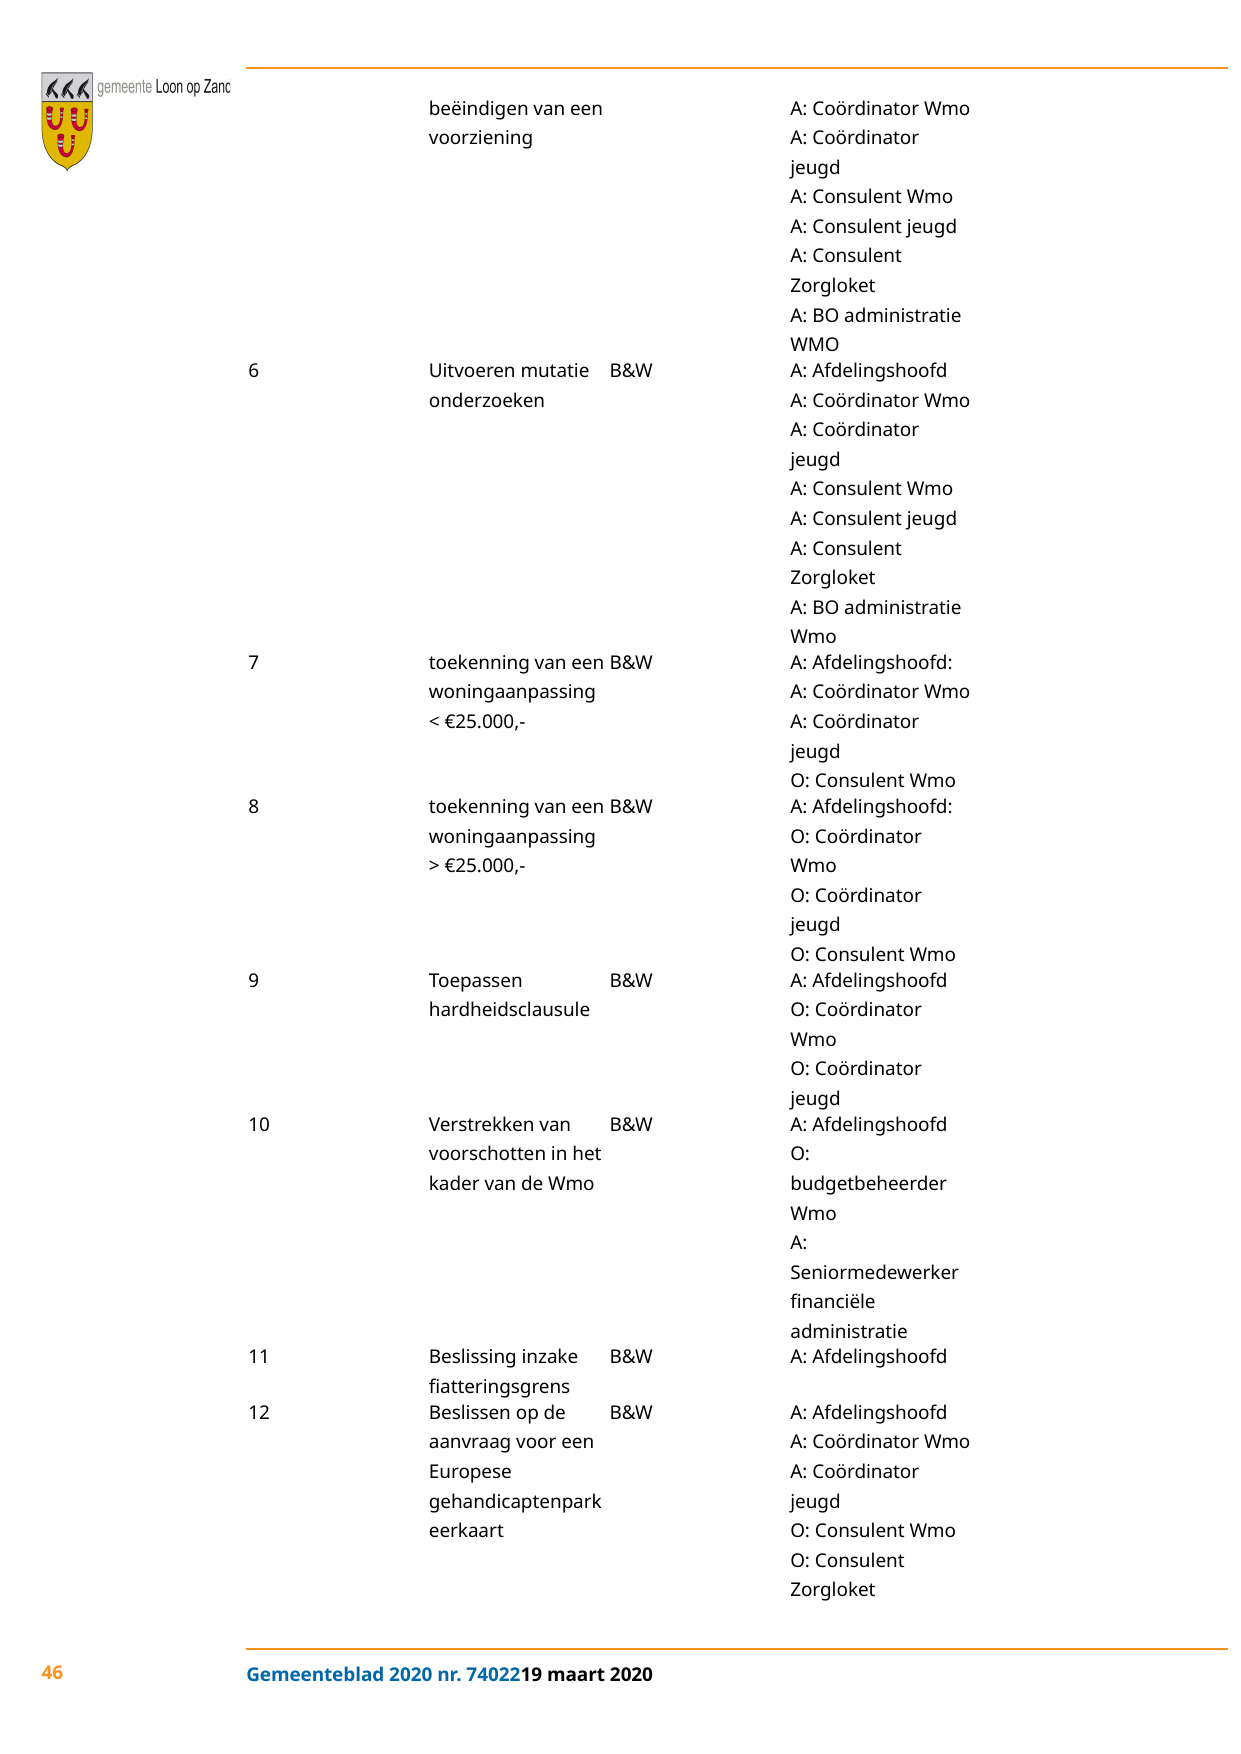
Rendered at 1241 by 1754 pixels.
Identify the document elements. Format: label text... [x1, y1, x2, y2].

table_cell B&W [609, 1111, 790, 1344]
table_cell [971, 649, 1152, 793]
table_cell [971, 1344, 1152, 1399]
table_cell 6 [248, 357, 429, 649]
table_cell [971, 793, 1152, 967]
table_cell [971, 95, 1152, 357]
table_cell A: Coördinator Wmo A: Coördinator jeugd A: Consulent Wmo A: Consulent jeugd A: Consulent Zorgloket A: BO administratie WMO [790, 95, 971, 357]
table_cell toekenning van een woningaanpassing < €25.000,- [429, 649, 609, 793]
table_cell Toepassen hardheidsclausule [429, 967, 609, 1111]
table_cell A: Afdelingshoofd A: Coördinator Wmo A: Coördinator jeugd A: Consulent Wmo A: Consulent jeugd A: Consulent Zorgloket A: BO administratie Wmo [790, 357, 971, 649]
table_cell [971, 357, 1152, 649]
table_cell B&W [609, 793, 790, 967]
table_cell toekenning van een woningaanpassing > €25.000,- [429, 793, 609, 967]
table_cell Beslissen op de aanvraag voor een Europese gehandicaptenparkeerkaart [429, 1399, 609, 1602]
table_cell B&W [609, 967, 790, 1111]
table_cell [971, 967, 1152, 1111]
table_cell A: Afdelingshoofd O: Coördinator Wmo O: Coördinator jeugd [790, 967, 971, 1111]
table_cell 7 [248, 649, 429, 793]
table_cell Verstrekken van voorschotten in het kader van de Wmo [429, 1111, 609, 1344]
table_cell A: Afdelingshoofd: O: Coördinator Wmo O: Coördinator jeugd O: Consulent Wmo [790, 793, 971, 967]
table_cell Uitvoeren mutatie onderzoeken [429, 357, 609, 649]
table_cell B&W [609, 1399, 790, 1602]
table_cell [971, 1399, 1152, 1602]
table_cell 8 [248, 793, 429, 967]
table_cell A: Afdelingshoofd O: budgetbeheerder Wmo A: Seniormedewerker financiële administratie [790, 1111, 971, 1344]
table_cell [609, 95, 790, 357]
table_cell 10 [248, 1111, 429, 1344]
table_cell [248, 95, 429, 357]
table_cell B&W [609, 1344, 790, 1399]
table_cell 9 [248, 967, 429, 1111]
table_cell 11 [248, 1344, 429, 1399]
table_cell Beslissing inzake fiatteringsgrens [429, 1344, 609, 1399]
table_cell A: Afdelingshoofd: A: Coördinator Wmo A: Coördinator jeugd O: Consulent Wmo [790, 649, 971, 793]
table_cell B&W [609, 357, 790, 649]
table_cell [971, 1111, 1152, 1344]
table_cell A: Afdelingshoofd A: Coördinator Wmo A: Coördinator jeugd O: Consulent Wmo O: Consulent Zorgloket [790, 1399, 971, 1602]
table_cell beëindigen van een voorziening [429, 95, 609, 357]
table_cell A: Afdelingshoofd [790, 1344, 971, 1399]
table_cell B&W [609, 649, 790, 793]
picture [41, 47, 231, 172]
table_cell 12 [248, 1399, 429, 1602]
